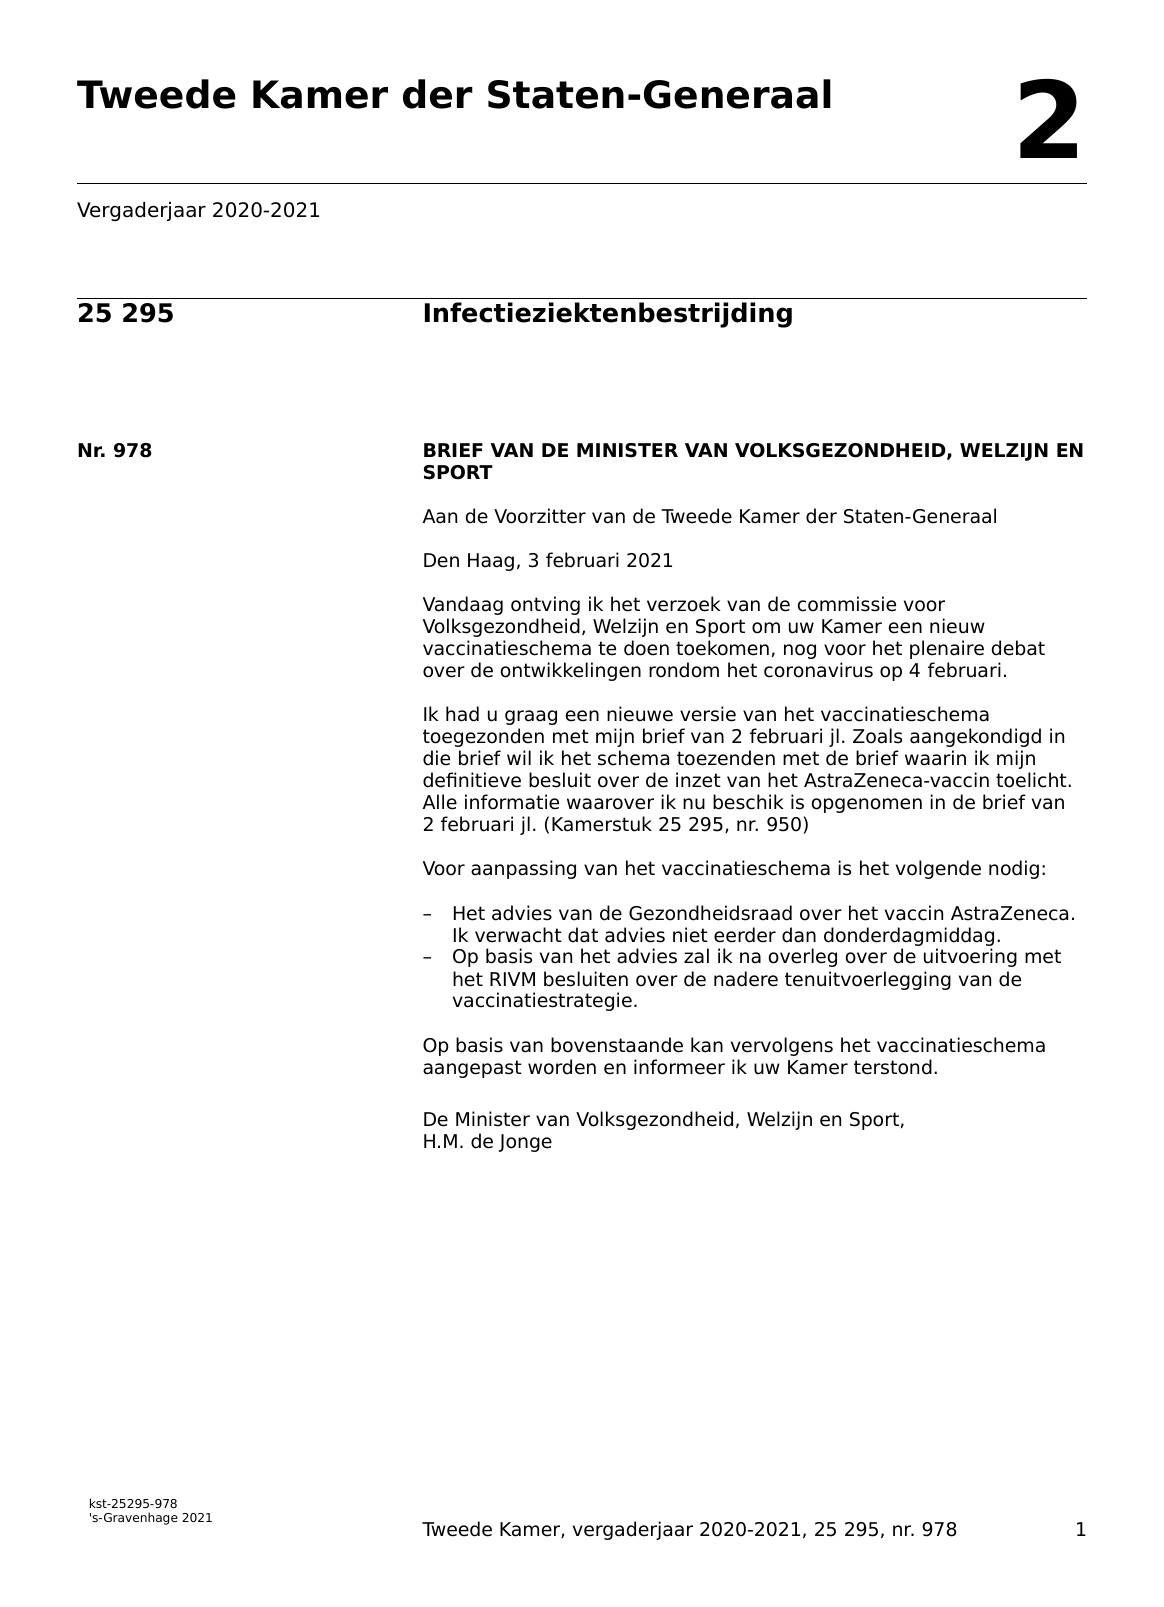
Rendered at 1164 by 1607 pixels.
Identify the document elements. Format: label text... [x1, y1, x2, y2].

text – Op basis van het advies zal ik na overleg over de uitvoering met het RIVM besluiten over de nadere tenuitvoerlegging van de vaccinatiestrategie. [422, 946, 1087, 1012]
text Vandaag ontving ik het verzoek van de commissie voor Volksgezondheid, Welzijn en Sport om uw Kamer een nieuw vaccinatieschema te doen toekomen, nog voor het plenaire debat over de ontwikkelingen rondom het coronavirus op 4 februari. [422, 594, 1087, 682]
table_header 2 [886, 59, 1087, 183]
text – Het advies van de Gezondheidsraad over het vaccin AstraZeneca. Ik verwacht dat advies niet eerder dan donderdagmiddag. [422, 902, 1087, 946]
table_header Tweede Kamer der Staten-Generaal [77, 59, 886, 183]
text De Minister van Volksgezondheid, Welzijn en Sport, H.M. de Jonge [422, 1108, 1087, 1152]
text Op basis van bovenstaande kan vervolgens het vaccinatieschema aangepast worden en informeer ik uw Kamer terstond. [422, 1034, 1087, 1078]
text Ik had u graag een nieuwe versie van het vaccinatieschema toegezonden met mijn brief van 2 februari jl. Zoals aangekondigd in die brief wil ik het schema toezenden met de brief waarin ik mijn definitieve besluit over de inzet van het AstraZeneca-vaccin toelicht. Alle informatie waarover ik nu beschik is opgenomen in de brief van 2 februari jl. (Kamerstuk 25 295, nr. 950) [422, 704, 1087, 836]
text kst-25295-978 [88, 1497, 323, 1511]
subtitle Nr. 978 BRIEF VAN DE MINISTER VAN VOLKSGEZONDHEID, WELZIJN EN SPORT [77, 440, 1087, 484]
text Aan de Voorzitter van de Tweede Kamer der Staten-Generaal [422, 506, 1087, 528]
table_cell Vergaderjaar 2020-2021 [77, 184, 1087, 298]
subtitle 25 295 Infectieziektenbestrijding [77, 299, 1087, 329]
text Voor aanpassing van het vaccinatieschema is het volgende nodig: [422, 858, 1087, 880]
text Den Haag, 3 februari 2021 [422, 550, 1087, 572]
text 's-Gravenhage 2021 [88, 1511, 323, 1525]
